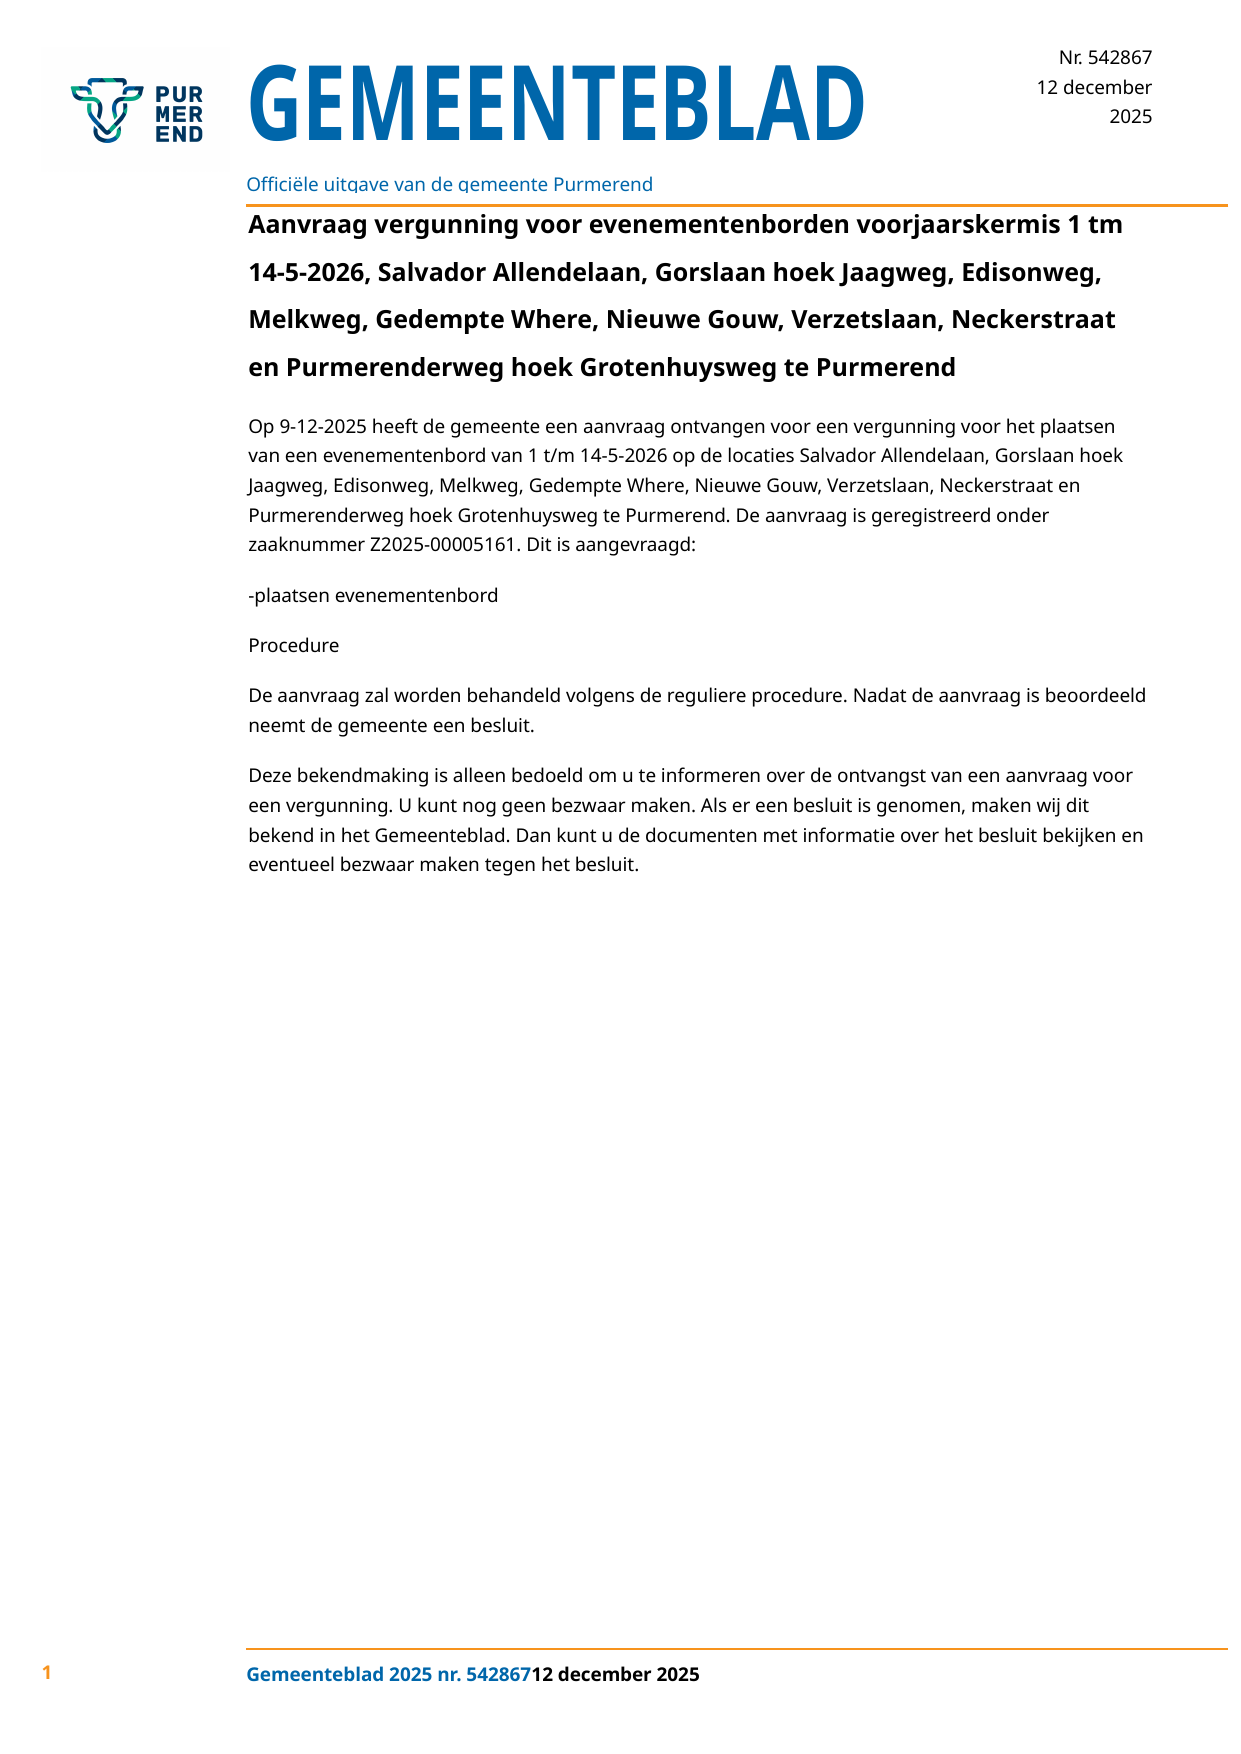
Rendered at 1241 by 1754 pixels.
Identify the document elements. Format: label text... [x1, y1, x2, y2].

text -plaatsen evenementenbord [248, 582, 1152, 608]
picture [41, 47, 231, 172]
text Procedure [248, 632, 1152, 658]
text De aanvraag zal worden behandeld volgens de reguliere procedure. Nadat de aanvraag is beoordeeld neemt de gemeente een besluit. [248, 683, 1152, 738]
text Deze bekendmaking is alleen bedoeld om u te informeren over de ontvangst van een aanvraag voor een vergunning. U kunt nog geen bezwaar maken. Als er een besluit is genomen, maken wij dit bekend in het Gemeenteblad. Dan kunt u de documenten met informatie over het besluit bekijken en eventueel bezwaar maken tegen het besluit. [248, 763, 1152, 877]
text Aanvraag vergunning voor evenementenborden voorjaarskermis 1 tm 14-5-2026, Salvador Allendelaan, Gorslaan hoek Jaagweg, Edisonweg, Melkweg, Gedempte Where, Nieuwe Gouw, Verzetslaan, Neckerstraat en Purmerenderweg hoek Grotenhuysweg te Purmerend [248, 207, 1152, 384]
text Op 9-12-2025 heeft de gemeente een aanvraag ontvangen voor een vergunning voor het plaatsen van een evenementenbord van 1 t/m 14-5-2026 op de locaties Salvador Allendelaan, Gorslaan hoek Jaagweg, Edisonweg, Melkweg, Gedempte Where, Nieuwe Gouw, Verzetslaan, Neckerstraat en Purmerenderweg hoek Grotenhuysweg te Purmerend. De aanvraag is geregistreerd onder zaaknummer Z2025-00005161. Dit is aangevraagd: [248, 413, 1152, 557]
